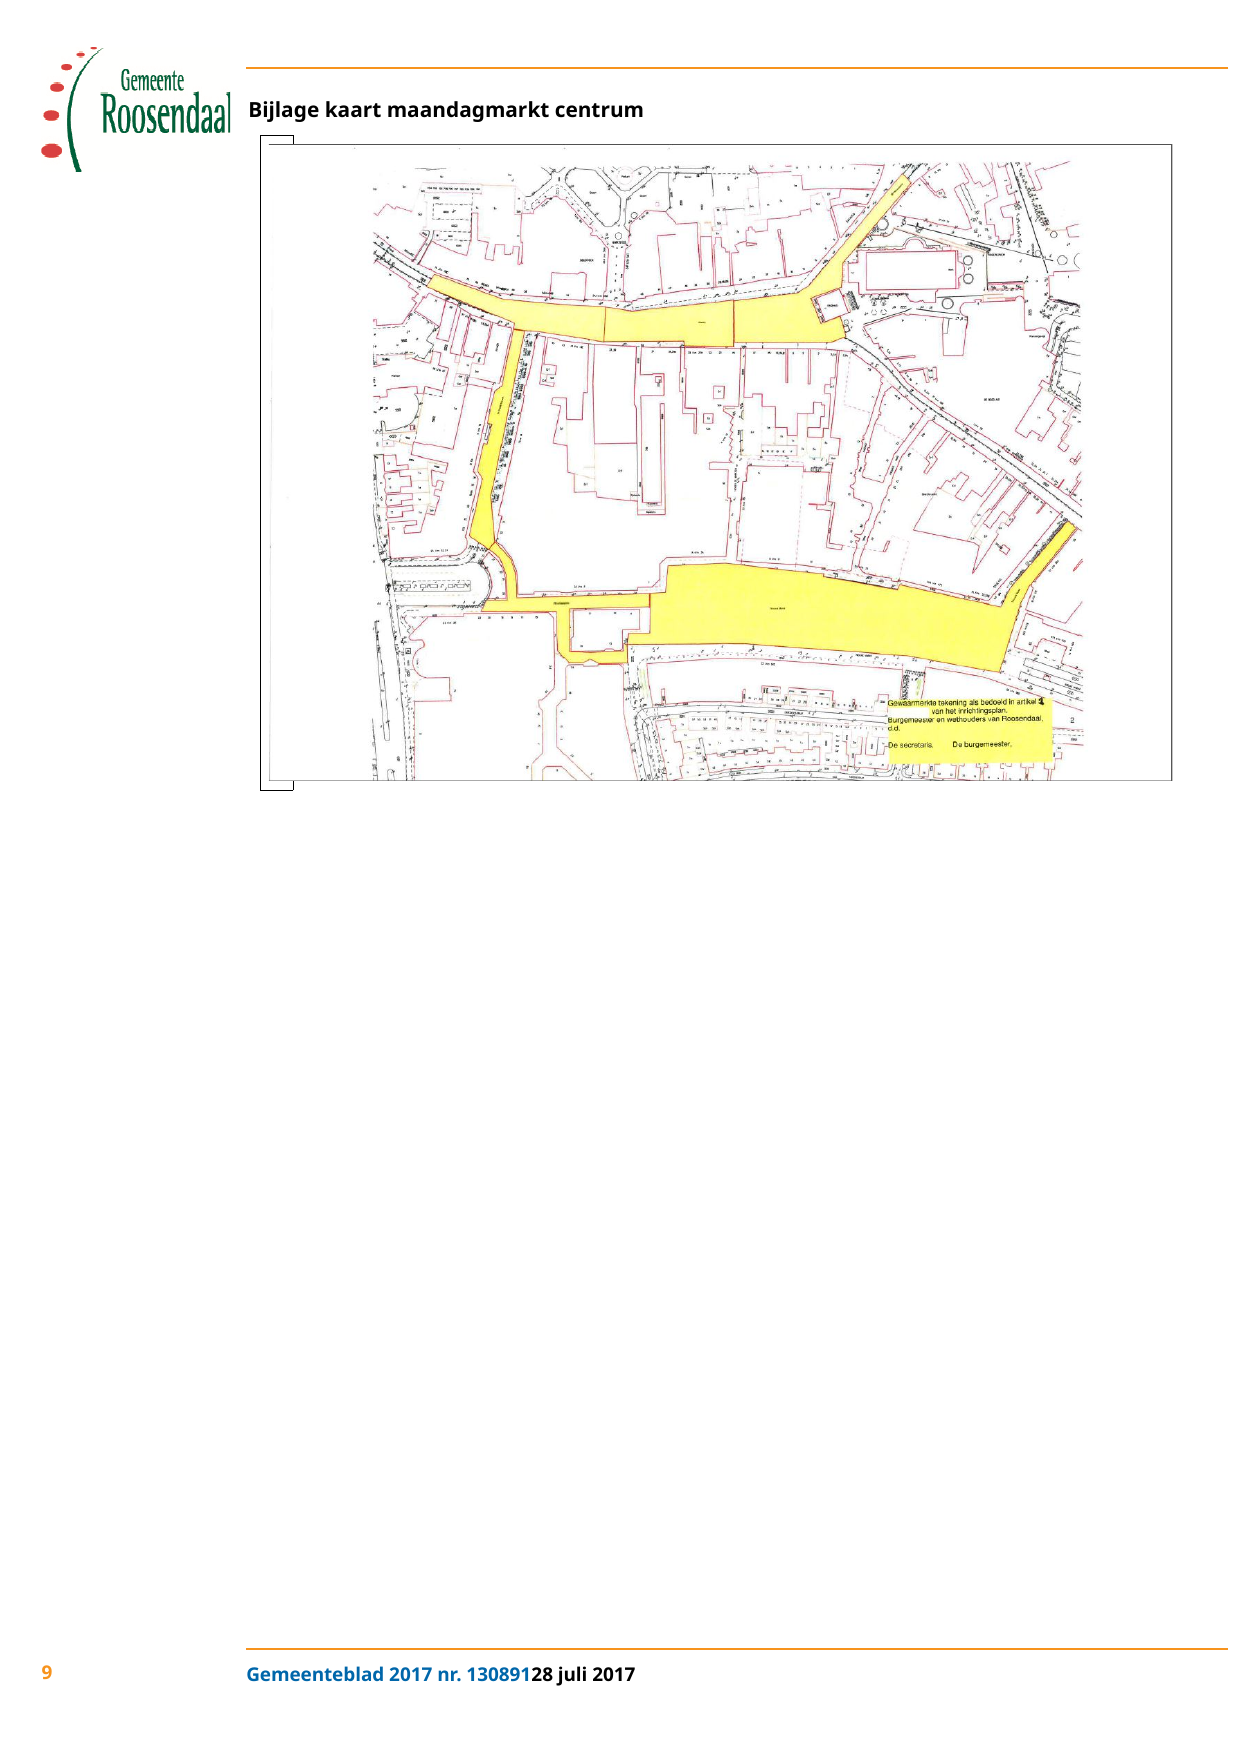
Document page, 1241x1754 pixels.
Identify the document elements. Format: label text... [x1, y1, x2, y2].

picture [268, 144, 1173, 781]
picture [41, 47, 231, 172]
text Bijlage kaart maandagmarkt centrum [248, 95, 1152, 123]
